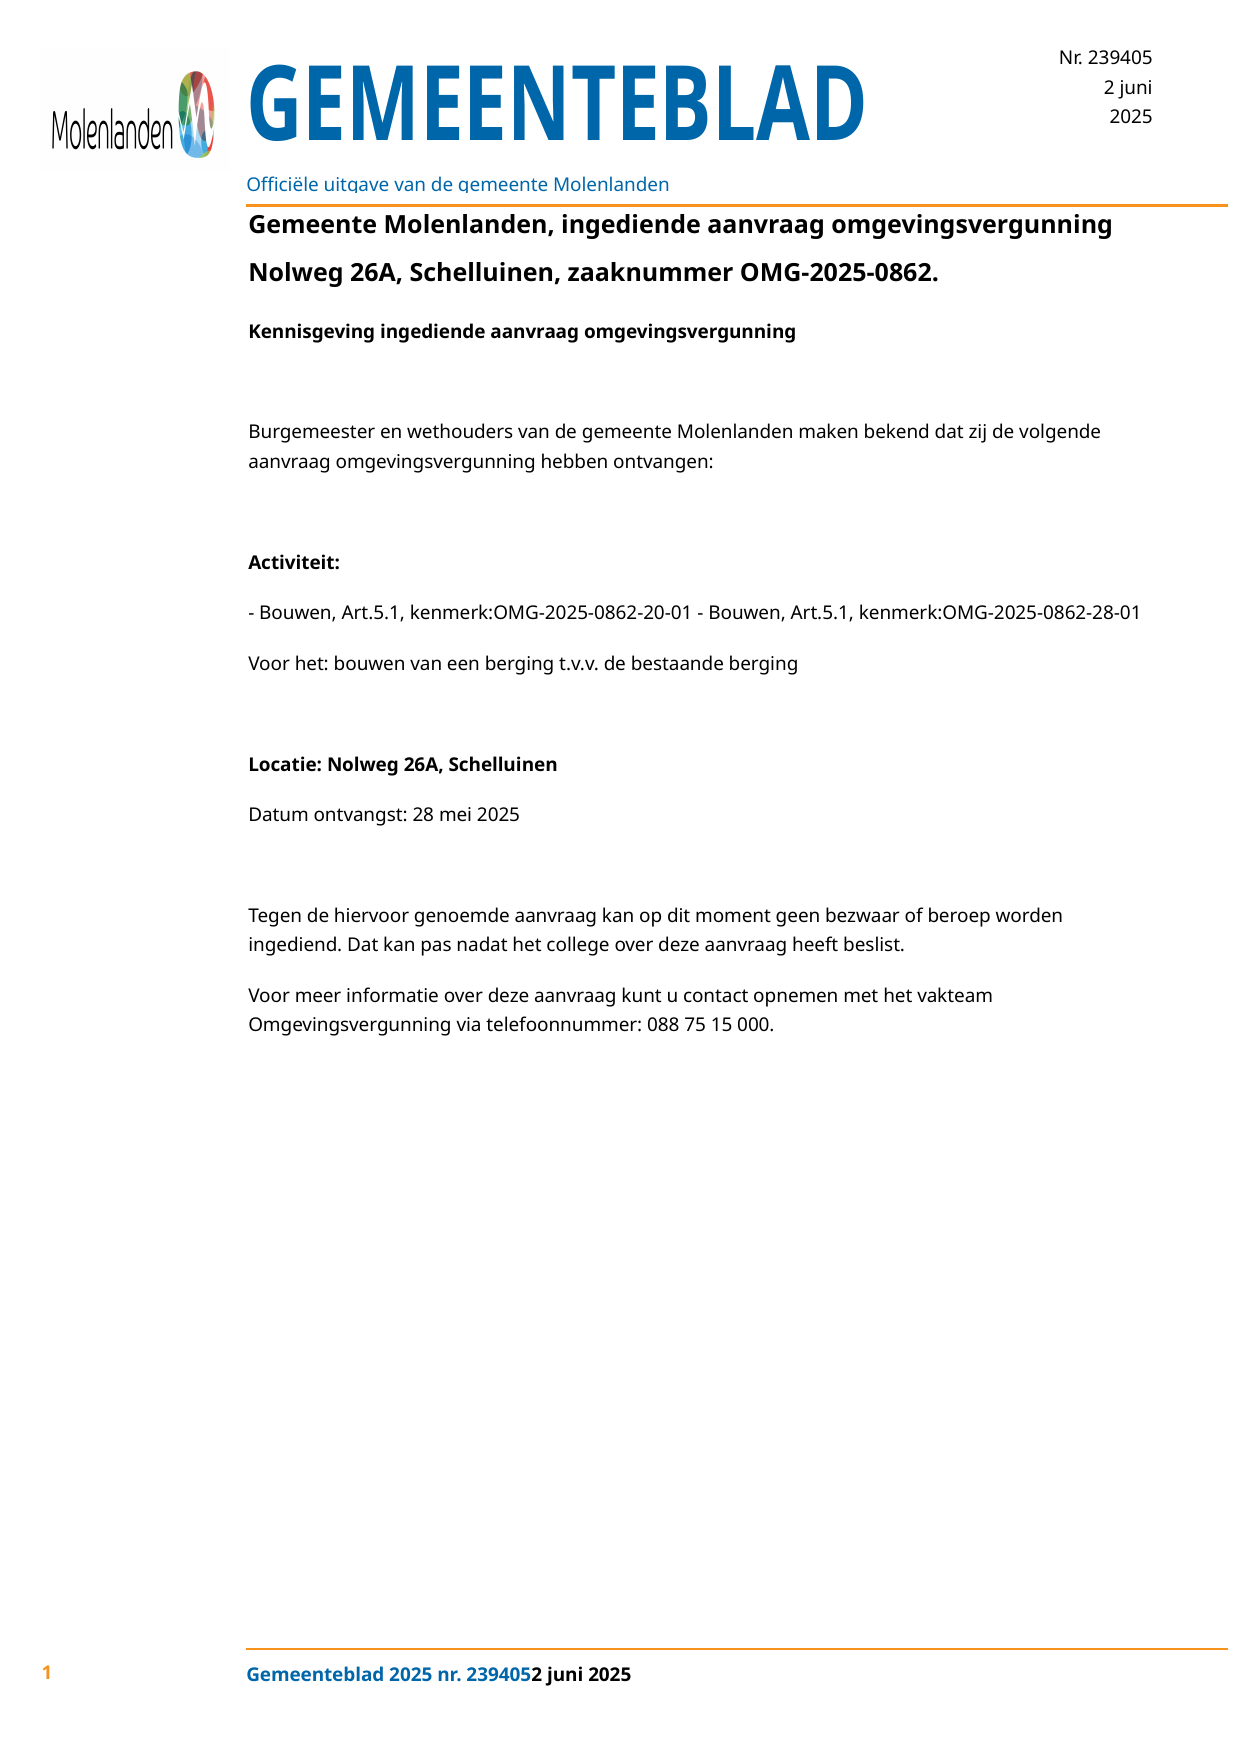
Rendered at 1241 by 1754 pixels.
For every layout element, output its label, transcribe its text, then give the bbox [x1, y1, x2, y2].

text Voor meer informatie over deze aanvraag kunt u contact opnemen met het vakteam Omgevingsvergunning via telefoonnummer: 088 75 15 000. [248, 982, 1152, 1037]
text Kennisgeving ingediende aanvraag omgevingsvergunning [248, 318, 1152, 344]
text Gemeente Molenlanden, ingediende aanvraag omgevingsvergunning Nolweg 26A, Schelluinen, zaaknummer OMG-2025-0862. [248, 207, 1152, 288]
text Tegen de hiervoor genoemde aanvraag kan op dit moment geen bezwaar of beroep worden ingediend. Dat kan pas nadat het college over deze aanvraag heeft beslist. [248, 902, 1152, 957]
text - Bouwen, Art.5.1, kenmerk:OMG-2025-0862-20-01 - Bouwen, Art.5.1, kenmerk:OMG-2025-0862-28-01 [248, 599, 1152, 625]
picture [41, 47, 231, 172]
text Voor het: bouwen van een berging t.v.v. de bestaande berging [248, 650, 1152, 676]
text Burgemeester en wethouders van de gemeente Molenlanden maken bekend dat zij de volgende aanvraag omgevingsvergunning hebben ontvangen: [248, 419, 1152, 474]
text Locatie: Nolweg 26A, Schelluinen [248, 751, 1152, 777]
text Activiteit: [248, 549, 1152, 575]
text Datum ontvangst: 28 mei 2025 [248, 801, 1152, 827]
